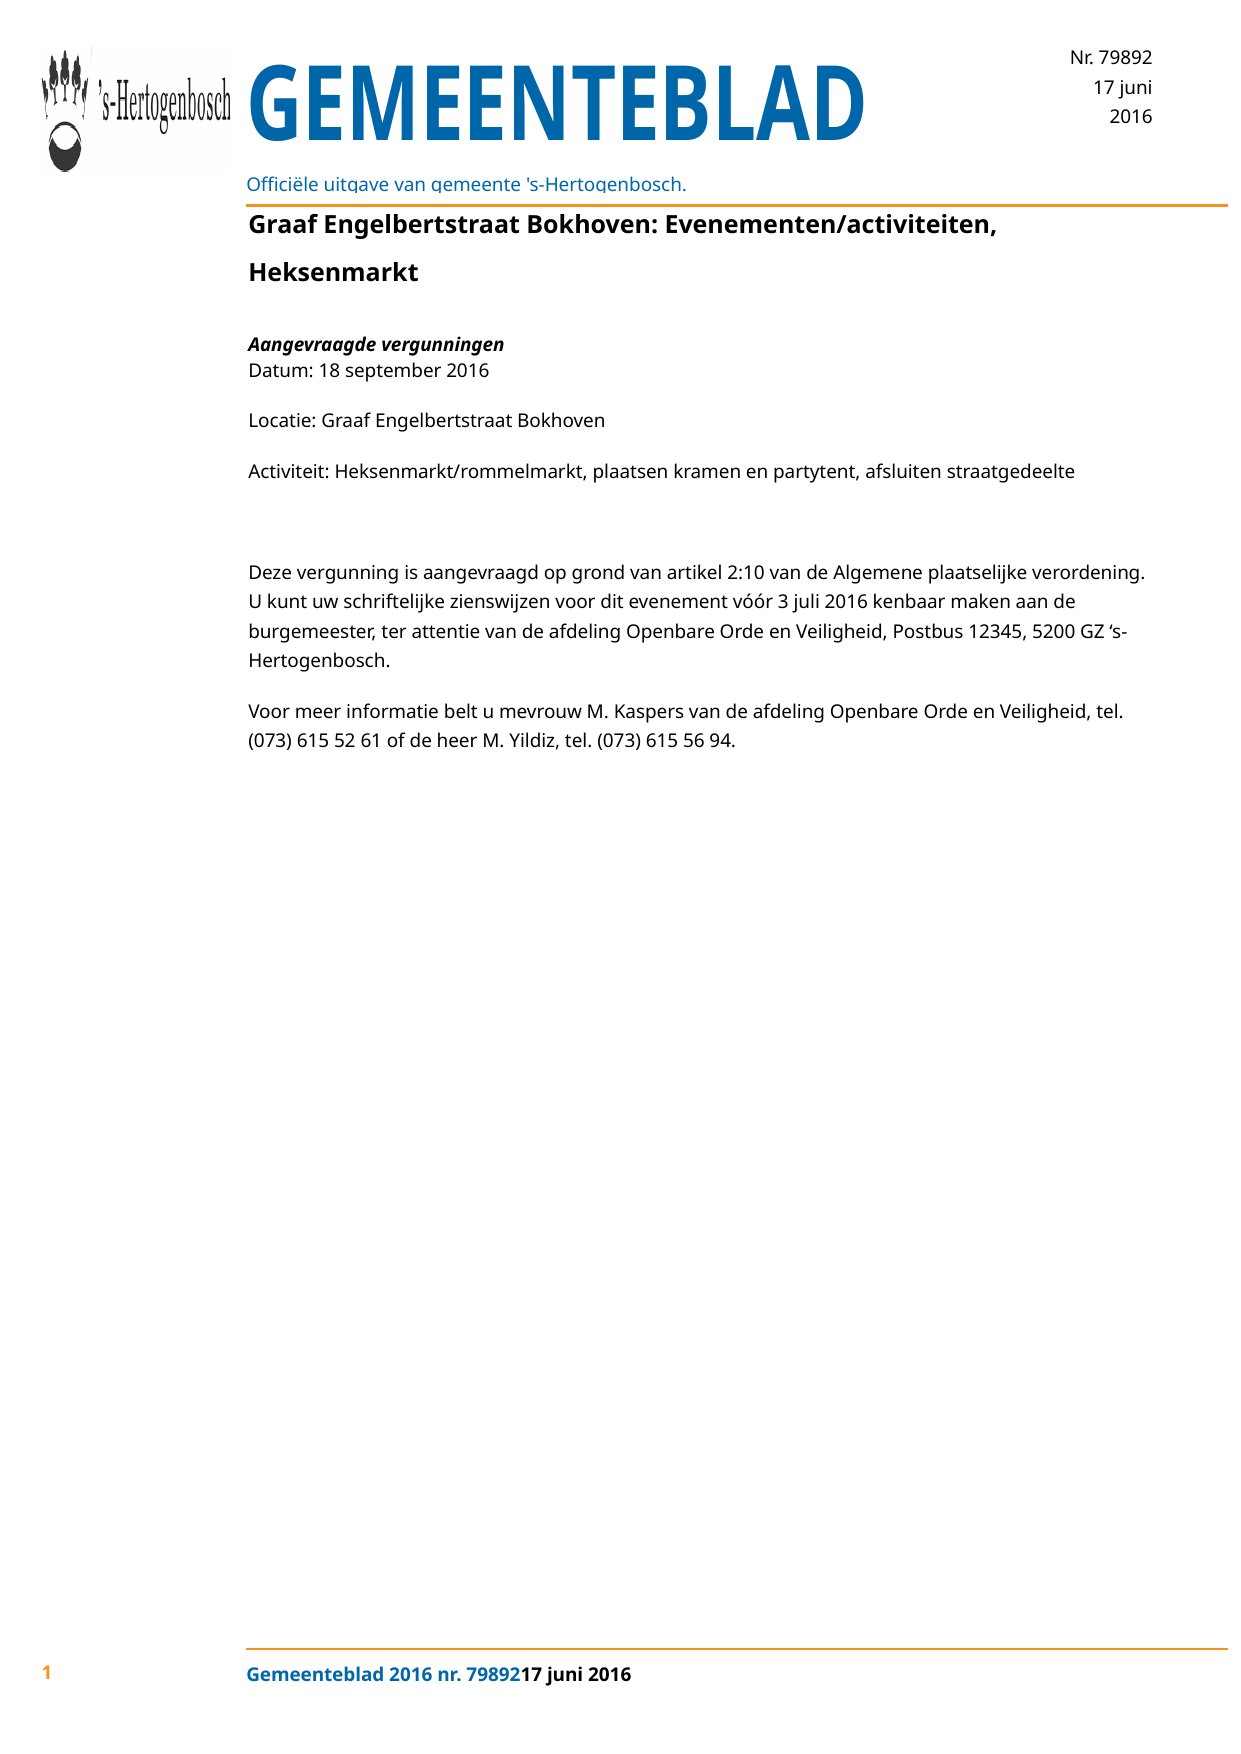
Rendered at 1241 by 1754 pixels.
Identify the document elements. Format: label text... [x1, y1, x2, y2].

text Locatie: Graaf Engelbertstraat Bokhoven [248, 408, 1152, 433]
text Activiteit: Heksenmarkt/rommelmarkt, plaatsen kramen en partytent, afsluiten straatgedeelte [248, 458, 1152, 484]
text Datum: 18 september 2016 [248, 357, 1152, 383]
picture [41, 47, 231, 172]
text Graaf Engelbertstraat Bokhoven: Evenementen/activiteiten, Heksenmarkt [248, 207, 1152, 288]
text Voor meer informatie belt u mevrouw M. Kaspers van de afdeling Openbare Orde en Veiligheid, tel. (073) 615 52 61 of de heer M. Yildiz, tel. (073) 615 56 94. [248, 698, 1152, 753]
text Aangevraagde vergunningen [248, 331, 1152, 357]
text Deze vergunning is aangevraagd op grond van artikel 2:10 van de Algemene plaatselijke verordening. U kunt uw schriftelijke zienswijzen voor dit evenement vóór 3 juli 2016 kenbaar maken aan de burgemeester, ter attentie van de afdeling Openbare Orde en Veiligheid, Postbus 12345, 5200 GZ ‘s-Hertogenbosch. [248, 559, 1152, 673]
